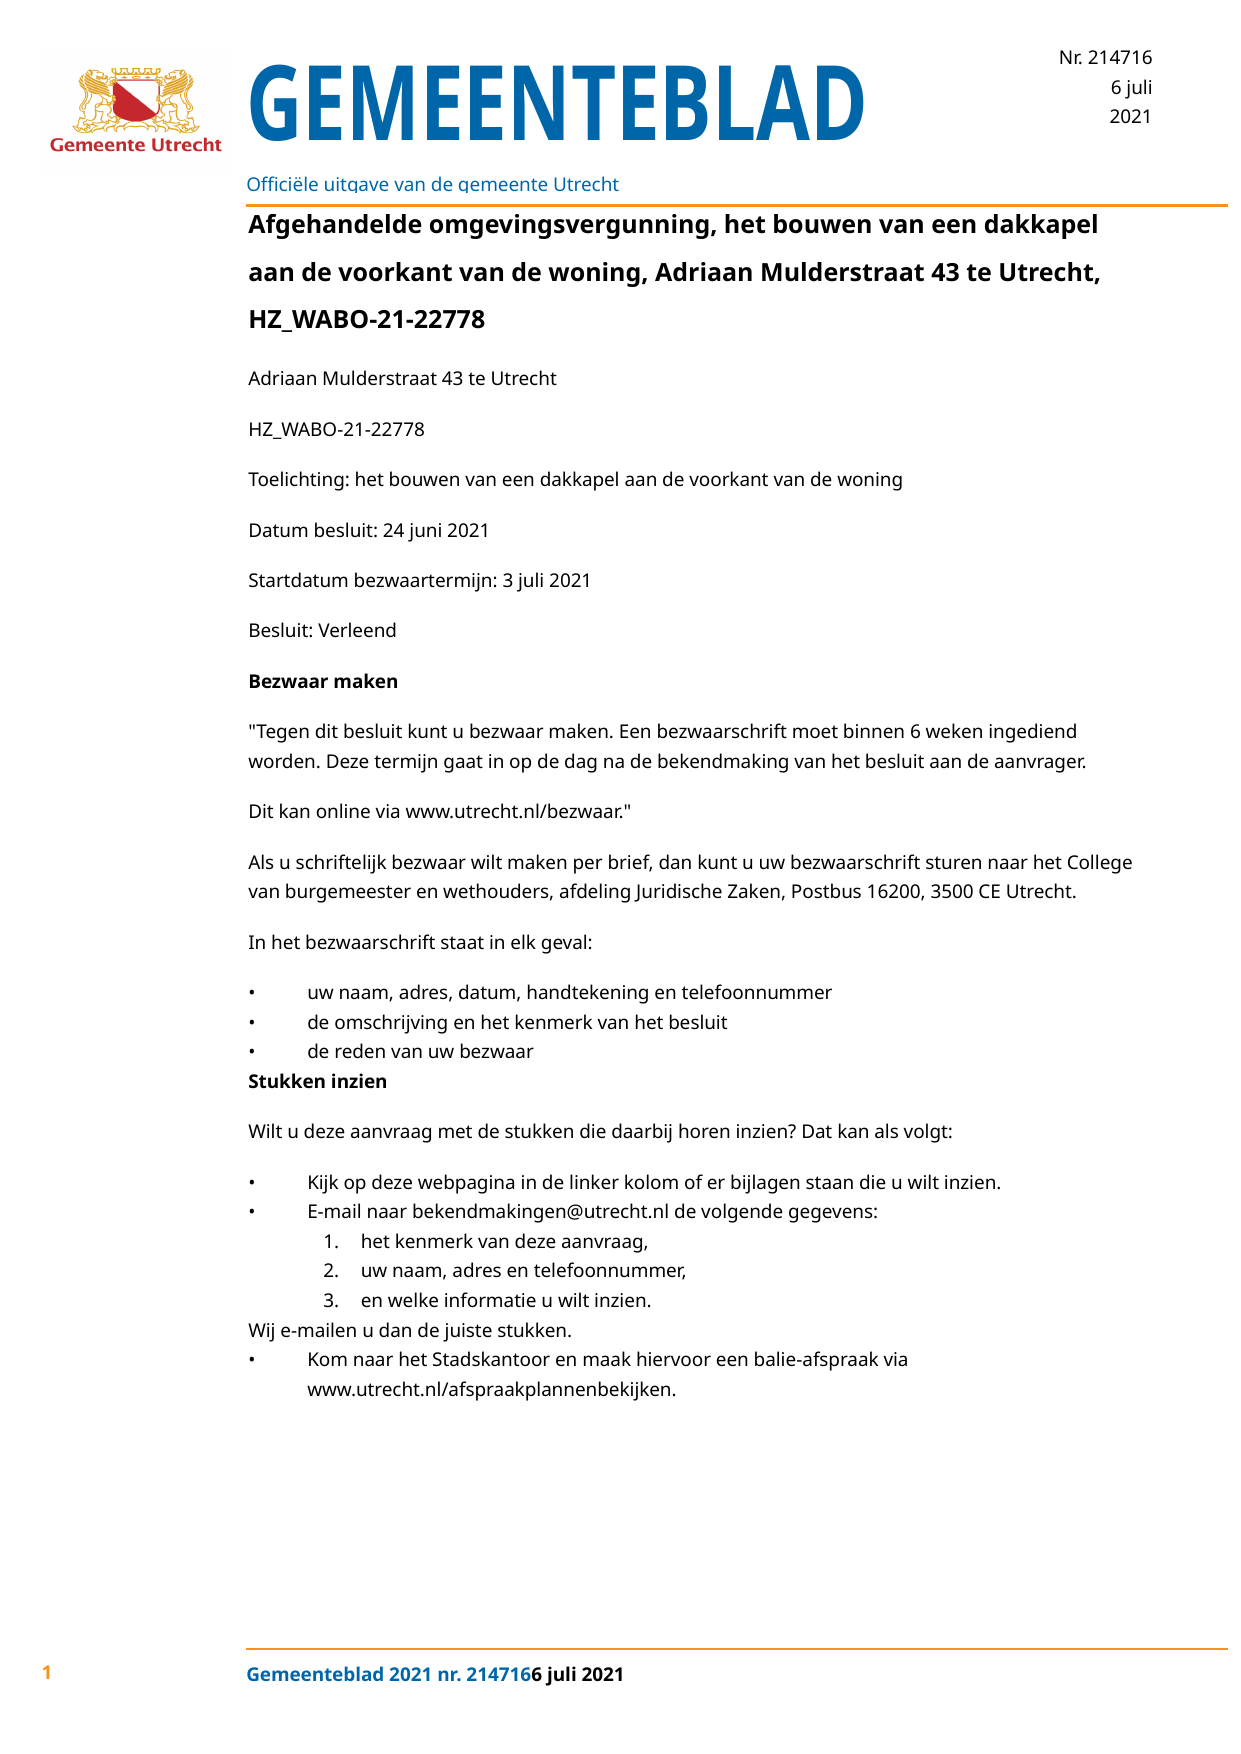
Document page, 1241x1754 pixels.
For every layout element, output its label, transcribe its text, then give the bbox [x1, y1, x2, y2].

list de omschrijving en het kenmerk van het besluit [248, 1009, 1152, 1034]
list Kom naar het Stadskantoor en maak hiervoor een balie-afspraak via www.utrecht.nl/afspraakplannenbekijken. [248, 1346, 1152, 1402]
text In het bezwaarschrift staat in elk geval: [248, 929, 1152, 954]
text Wij e-mailen u dan de juiste stukken. [248, 1317, 1152, 1342]
list en welke informatie u wilt inzien. [323, 1287, 1152, 1313]
text Wilt u deze aanvraag met de stukken die daarbij horen inzien? Dat kan als volgt: [248, 1118, 1152, 1144]
text Startdatum bezwaartermijn: 3 juli 2021 [248, 567, 1152, 593]
list Kijk op deze webpagina in de linker kolom of er bijlagen staan die u wilt inzien. [248, 1169, 1152, 1194]
list E-mail naar bekendmakingen@utrecht.nl de volgende gegevens: [248, 1198, 1152, 1224]
text Datum besluit: 24 juni 2021 [248, 517, 1152, 542]
list de reden van uw bezwaar [248, 1038, 1152, 1064]
picture [41, 47, 231, 172]
text HZ_WABO-21-22778 [248, 416, 1152, 442]
text Afgehandelde omgevingsvergunning, het bouwen van een dakkapel aan de voorkant van de woning, Adriaan Mulderstraat 43 te Utrecht, HZ_WABO-21-22778 [248, 207, 1152, 336]
text Adriaan Mulderstraat 43 te Utrecht [248, 366, 1152, 391]
text Als u schriftelijk bezwaar wilt maken per brief, dan kunt u uw bezwaarschrift sturen naar het College van burgemeester en wethouders, afdeling Juridische Zaken, Postbus 16200, 3500 CE Utrecht. [248, 849, 1152, 904]
text Dit kan online via www.utrecht.nl/bezwaar." [248, 798, 1152, 824]
list uw naam, adres en telefoonnummer, [323, 1258, 1152, 1283]
text Stukken inzien [248, 1068, 1152, 1094]
text Bezwaar maken [248, 668, 1152, 694]
text "Tegen dit besluit kunt u bezwaar maken. Een bezwaarschrift moet binnen 6 weken ingediend worden. Deze termijn gaat in op de dag na de bekendmaking van het besluit aan de aanvrager. [248, 718, 1152, 774]
list het kenmerk van deze aanvraag, [323, 1228, 1152, 1254]
text Toelichting: het bouwen van een dakkapel aan de voorkant van de woning [248, 466, 1152, 492]
list uw naam, adres, datum, handtekening en telefoonnummer [248, 979, 1152, 1005]
text Besluit: Verleend [248, 618, 1152, 643]
